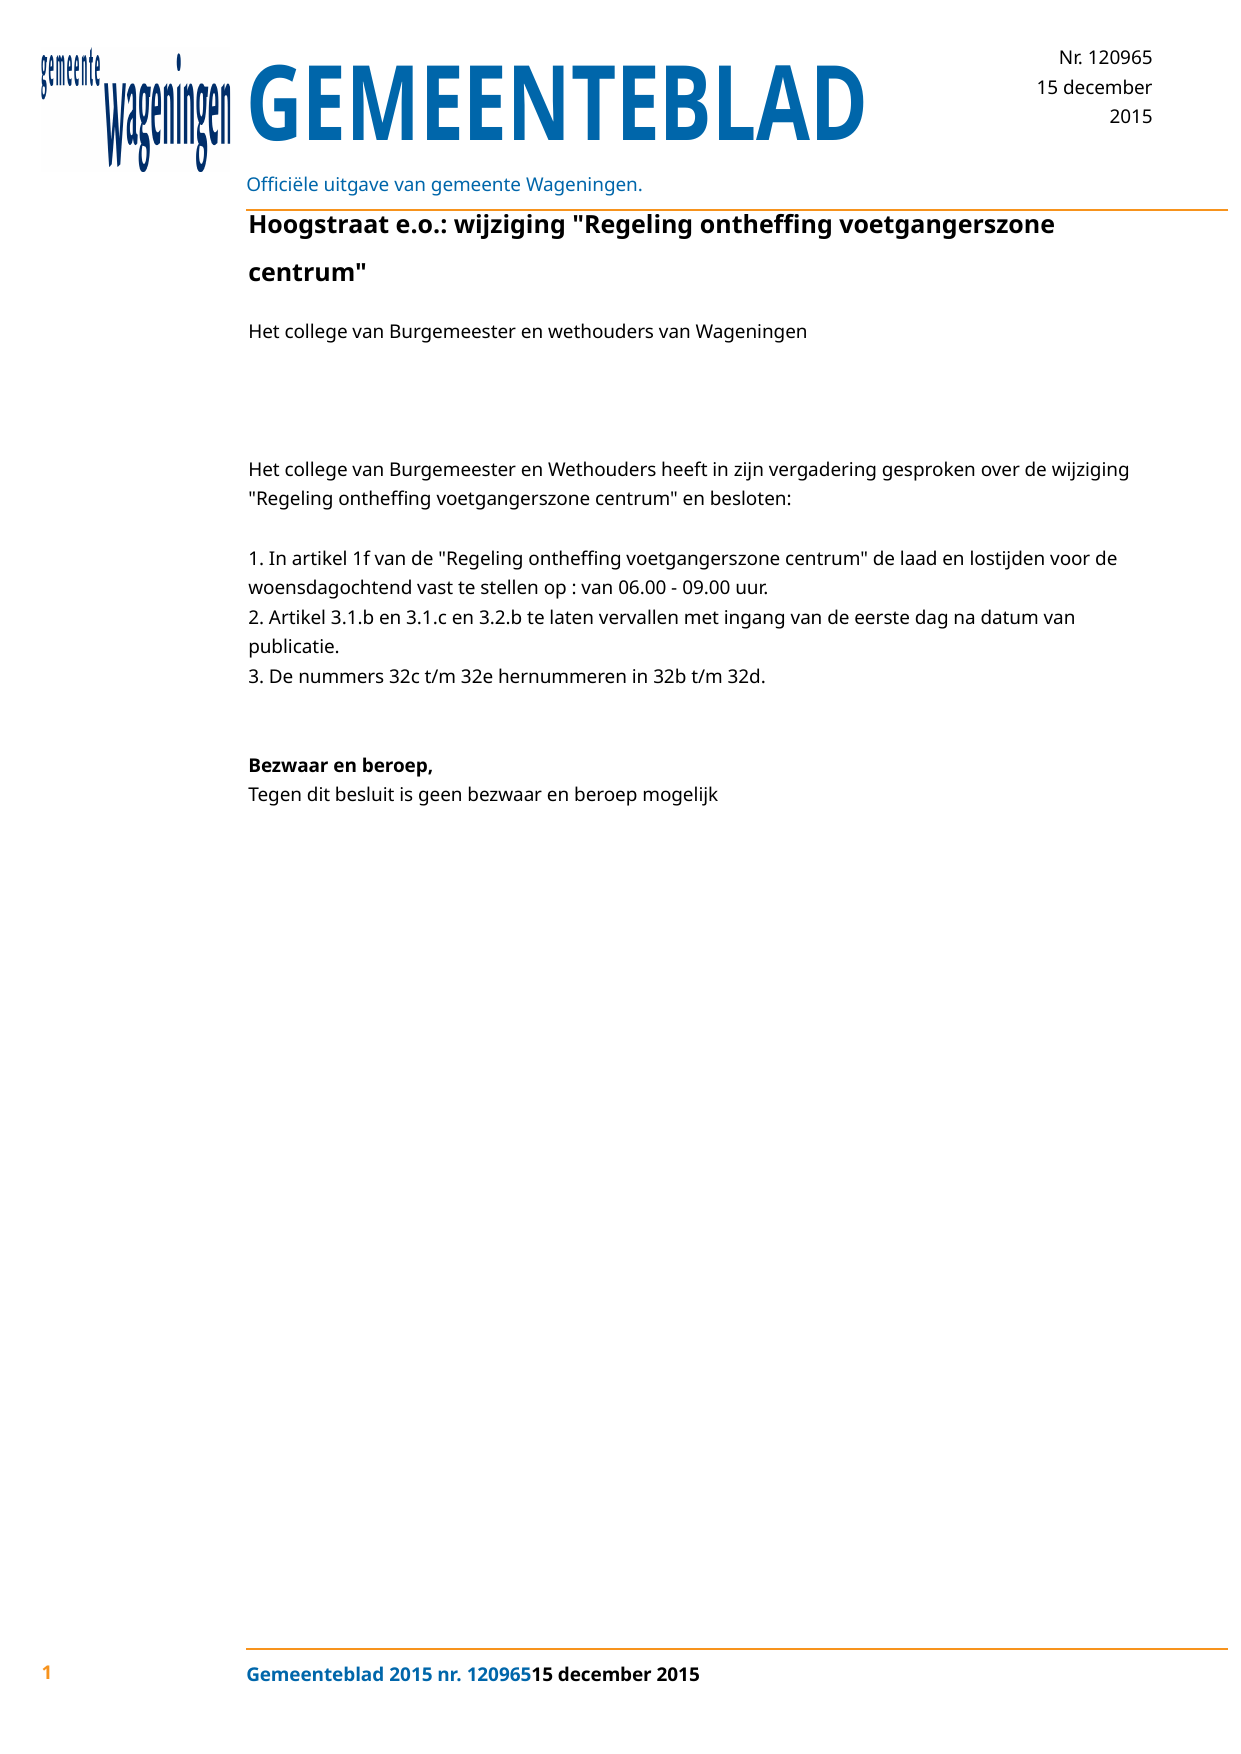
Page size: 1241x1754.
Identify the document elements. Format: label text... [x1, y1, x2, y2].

text Hoogstraat e.o.: wijziging "Regeling ontheffing voetgangerszone centrum" [248, 211, 1152, 288]
text 1. In artikel 1f van de "Regeling ontheffing voetgangerszone centrum" de laad en lostijden voor de woensdagochtend vast te stellen op : van 06.00 - 09.00 uur. [248, 545, 1152, 600]
text Het college van Burgemeester en Wethouders heeft in zijn vergadering gesproken over de wijziging "Regeling ontheffing voetgangerszone centrum" en besloten: [248, 456, 1152, 511]
text 3. De nummers 32c t/m 32e hernummeren in 32b t/m 32d. [248, 663, 1152, 689]
picture [41, 47, 231, 172]
text Bezwaar en beroep, [248, 752, 1152, 777]
text Tegen dit besluit is geen bezwaar en beroep mogelijk [248, 781, 1152, 807]
text Het college van Burgemeester en wethouders van Wageningen [248, 318, 1152, 344]
text 2. Artikel 3.1.b en 3.1.c en 3.2.b te laten vervallen met ingang van de eerste dag na datum van publicatie. [248, 604, 1152, 659]
